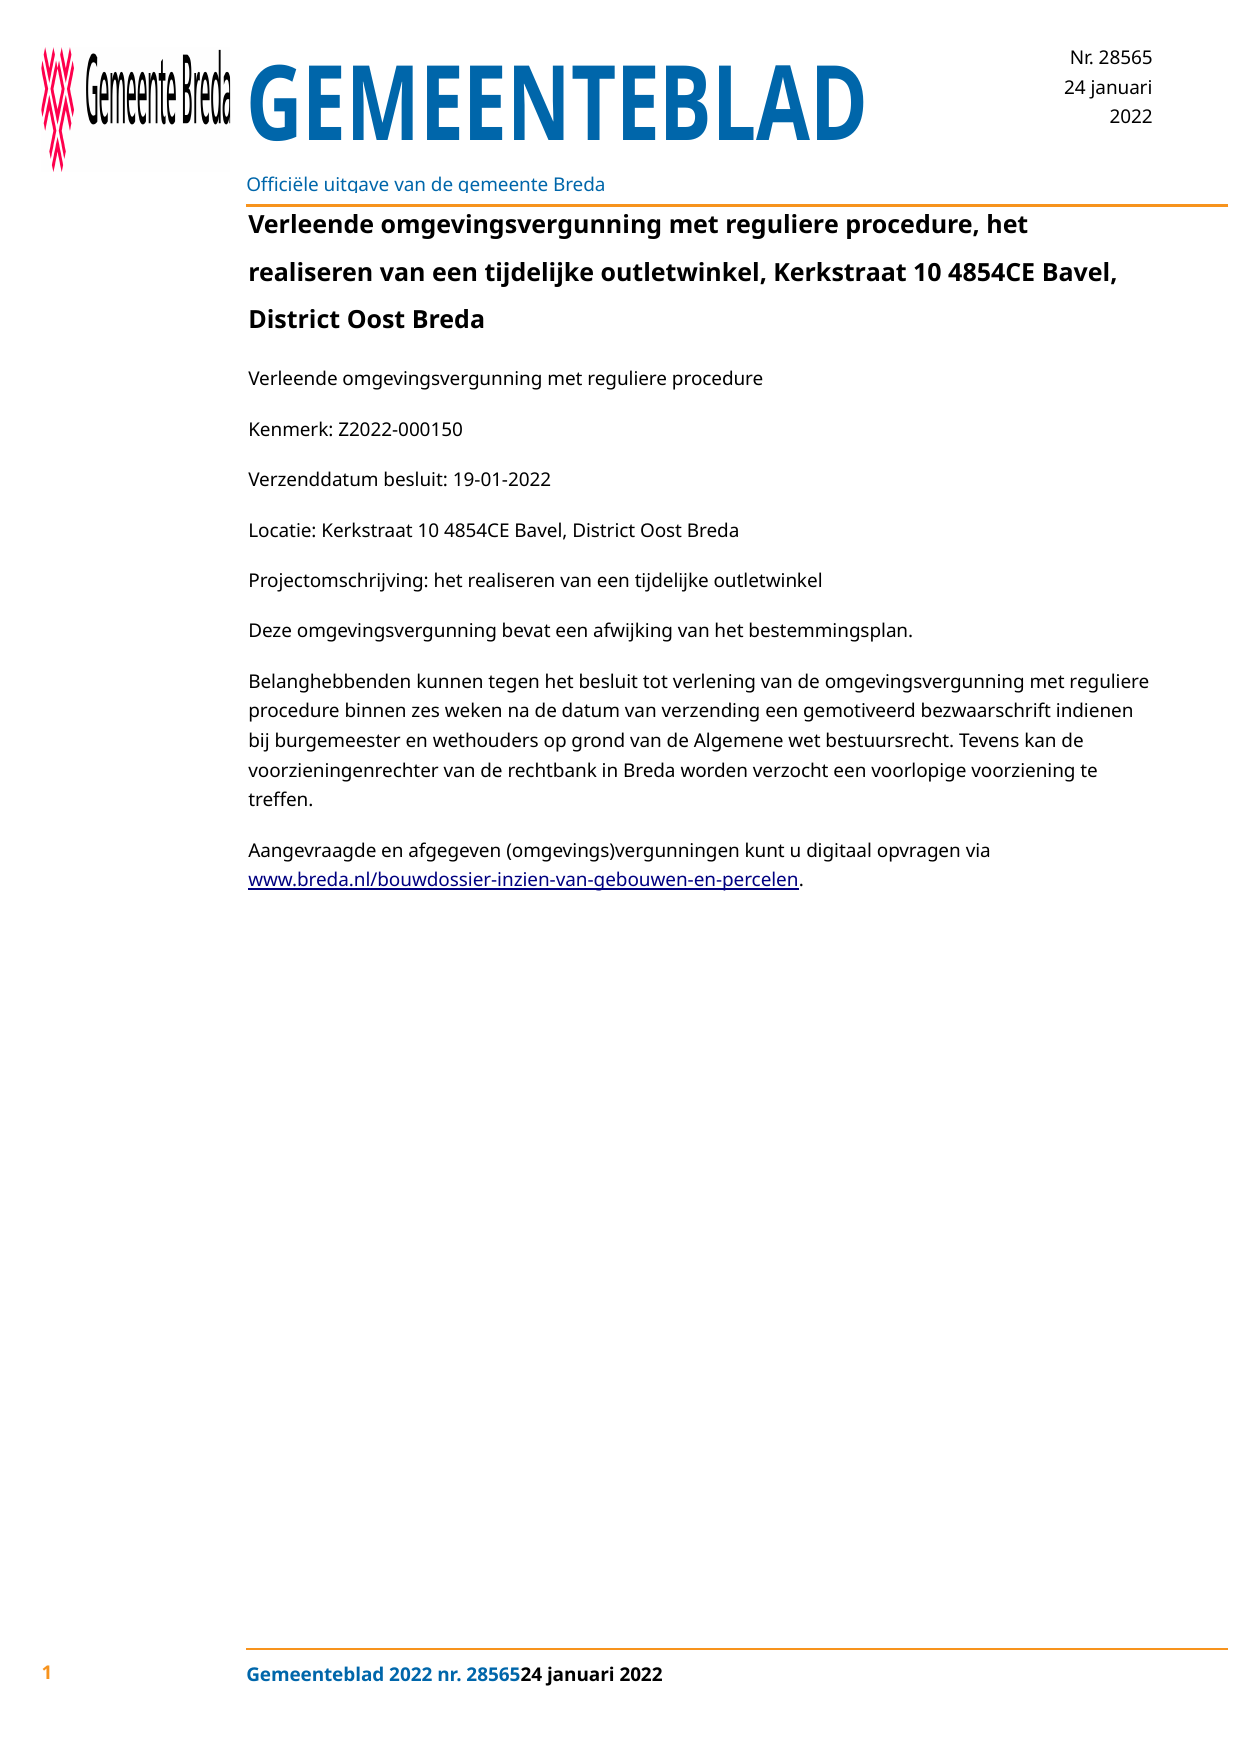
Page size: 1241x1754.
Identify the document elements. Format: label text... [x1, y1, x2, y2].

text Kenmerk: Z2022-000150 [248, 416, 1152, 442]
text Projectomschrijving: het realiseren van een tijdelijke outletwinkel [248, 567, 1152, 593]
text Verleende omgevingsvergunning met reguliere procedure, het realiseren van een tijdelijke outletwinkel, Kerkstraat 10 4854CE Bavel, District Oost Breda [248, 207, 1152, 336]
picture [41, 47, 231, 172]
text Verzenddatum besluit: 19-01-2022 [248, 466, 1152, 492]
text Locatie: Kerkstraat 10 4854CE Bavel, District Oost Breda [248, 517, 1152, 542]
text Belanghebbenden kunnen tegen het besluit tot verlening van de omgevingsvergunning met reguliere procedure binnen zes weken na de datum van verzending een gemotiveerd bezwaarschrift indienen bij burgemeester en wethouders op grond van de Algemene wet bestuursrecht. Tevens kan de voorzieningenrechter van de rechtbank in Breda worden verzocht een voorlopige voorziening te treffen. [248, 668, 1152, 812]
text Aangevraagde en afgegeven (omgevings)vergunningen kunt u digitaal opvragen via www.breda.nl/bouwdossier-inzien-van-gebouwen-en-percelen. [248, 837, 1152, 892]
text Verleende omgevingsvergunning met reguliere procedure [248, 366, 1152, 391]
text Deze omgevingsvergunning bevat een afwijking van het bestemmingsplan. [248, 618, 1152, 643]
